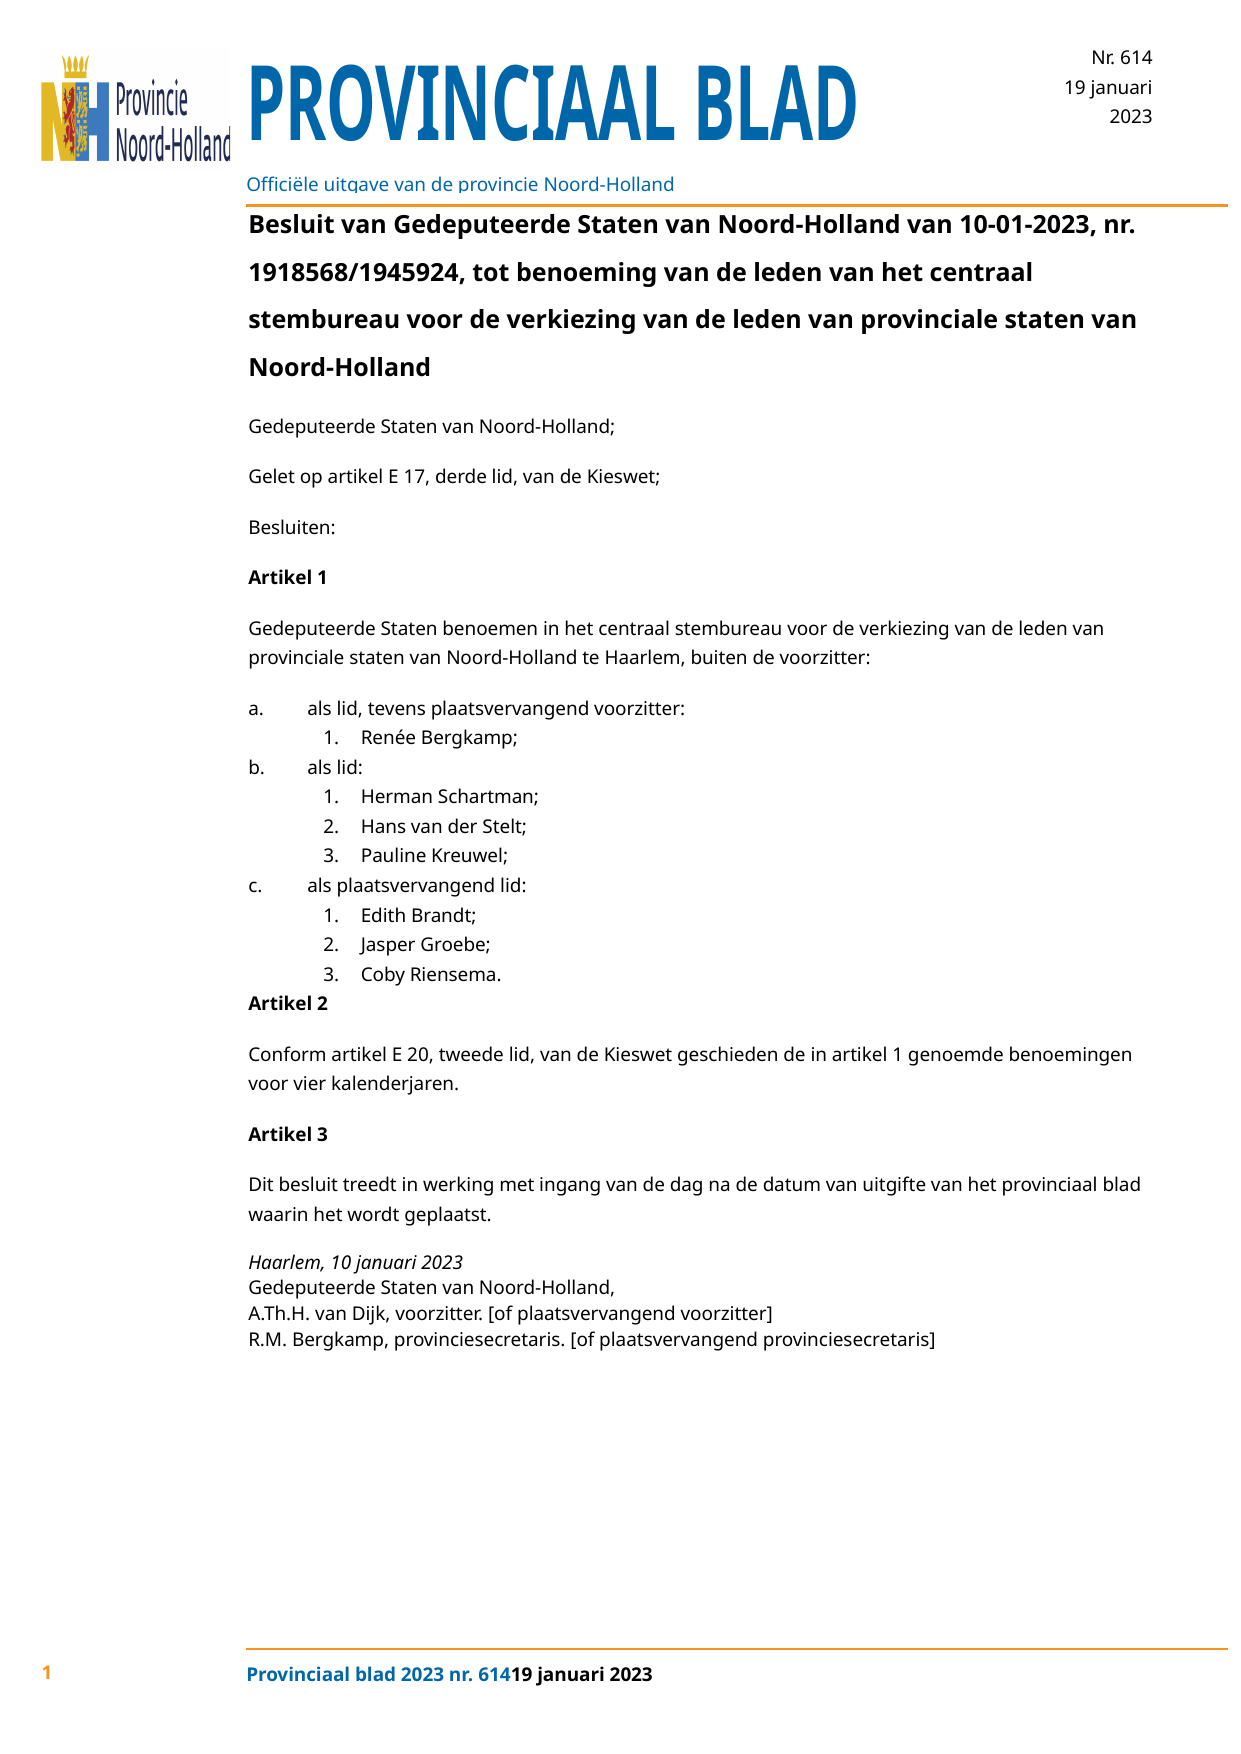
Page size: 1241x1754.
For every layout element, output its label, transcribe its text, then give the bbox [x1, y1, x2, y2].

text Gedeputeerde Staten van Noord-Holland, [248, 1274, 1152, 1300]
text Gedeputeerde Staten benoemen in het centraal stembureau voor de verkiezing van de leden van provinciale staten van Noord-Holland te Haarlem, buiten de voorzitter: [248, 615, 1152, 670]
text Artikel 2 [248, 991, 1152, 1016]
text Dit besluit treedt in werking met ingang van de dag na de datum van uitgifte van het provinciaal blad waarin het wordt geplaatst. [248, 1171, 1152, 1227]
list als lid: [248, 754, 1152, 780]
list Jasper Groebe; [323, 931, 1152, 957]
text Besluiten: [248, 514, 1152, 540]
list Herman Schartman; [323, 783, 1152, 809]
list als plaatsvervangend lid: [248, 872, 1152, 898]
list Coby Riensema. [323, 961, 1152, 987]
text Haarlem, 10 januari 2023 [248, 1249, 1152, 1274]
list Renée Bergkamp; [323, 724, 1152, 750]
text Gelet op artikel E 17, derde lid, van de Kieswet; [248, 463, 1152, 489]
list Edith Brandt; [323, 902, 1152, 928]
text Gedeputeerde Staten van Noord-Holland; [248, 413, 1152, 439]
text R.M. Bergkamp, provinciesecretaris. [of plaatsvervangend provinciesecretaris] [248, 1326, 1152, 1352]
picture [41, 47, 231, 172]
text Artikel 1 [248, 564, 1152, 590]
list Hans van der Stelt; [323, 813, 1152, 839]
list Pauline Kreuwel; [323, 843, 1152, 868]
text Besluit van Gedeputeerde Staten van Noord-Holland van 10-01-2023, nr. 1918568/1945924, tot benoeming van de leden van het centraal stembureau voor de verkiezing van de leden van provinciale staten van Noord-Holland [248, 207, 1152, 384]
list als lid, tevens plaatsvervangend voorzitter: [248, 695, 1152, 721]
text Conform artikel E 20, tweede lid, van de Kieswet geschieden de in artikel 1 genoemde benoemingen voor vier kalenderjaren. [248, 1041, 1152, 1096]
text Artikel 3 [248, 1121, 1152, 1147]
text A.Th.H. van Dijk, voorzitter. [of plaatsvervangend voorzitter] [248, 1300, 1152, 1326]
